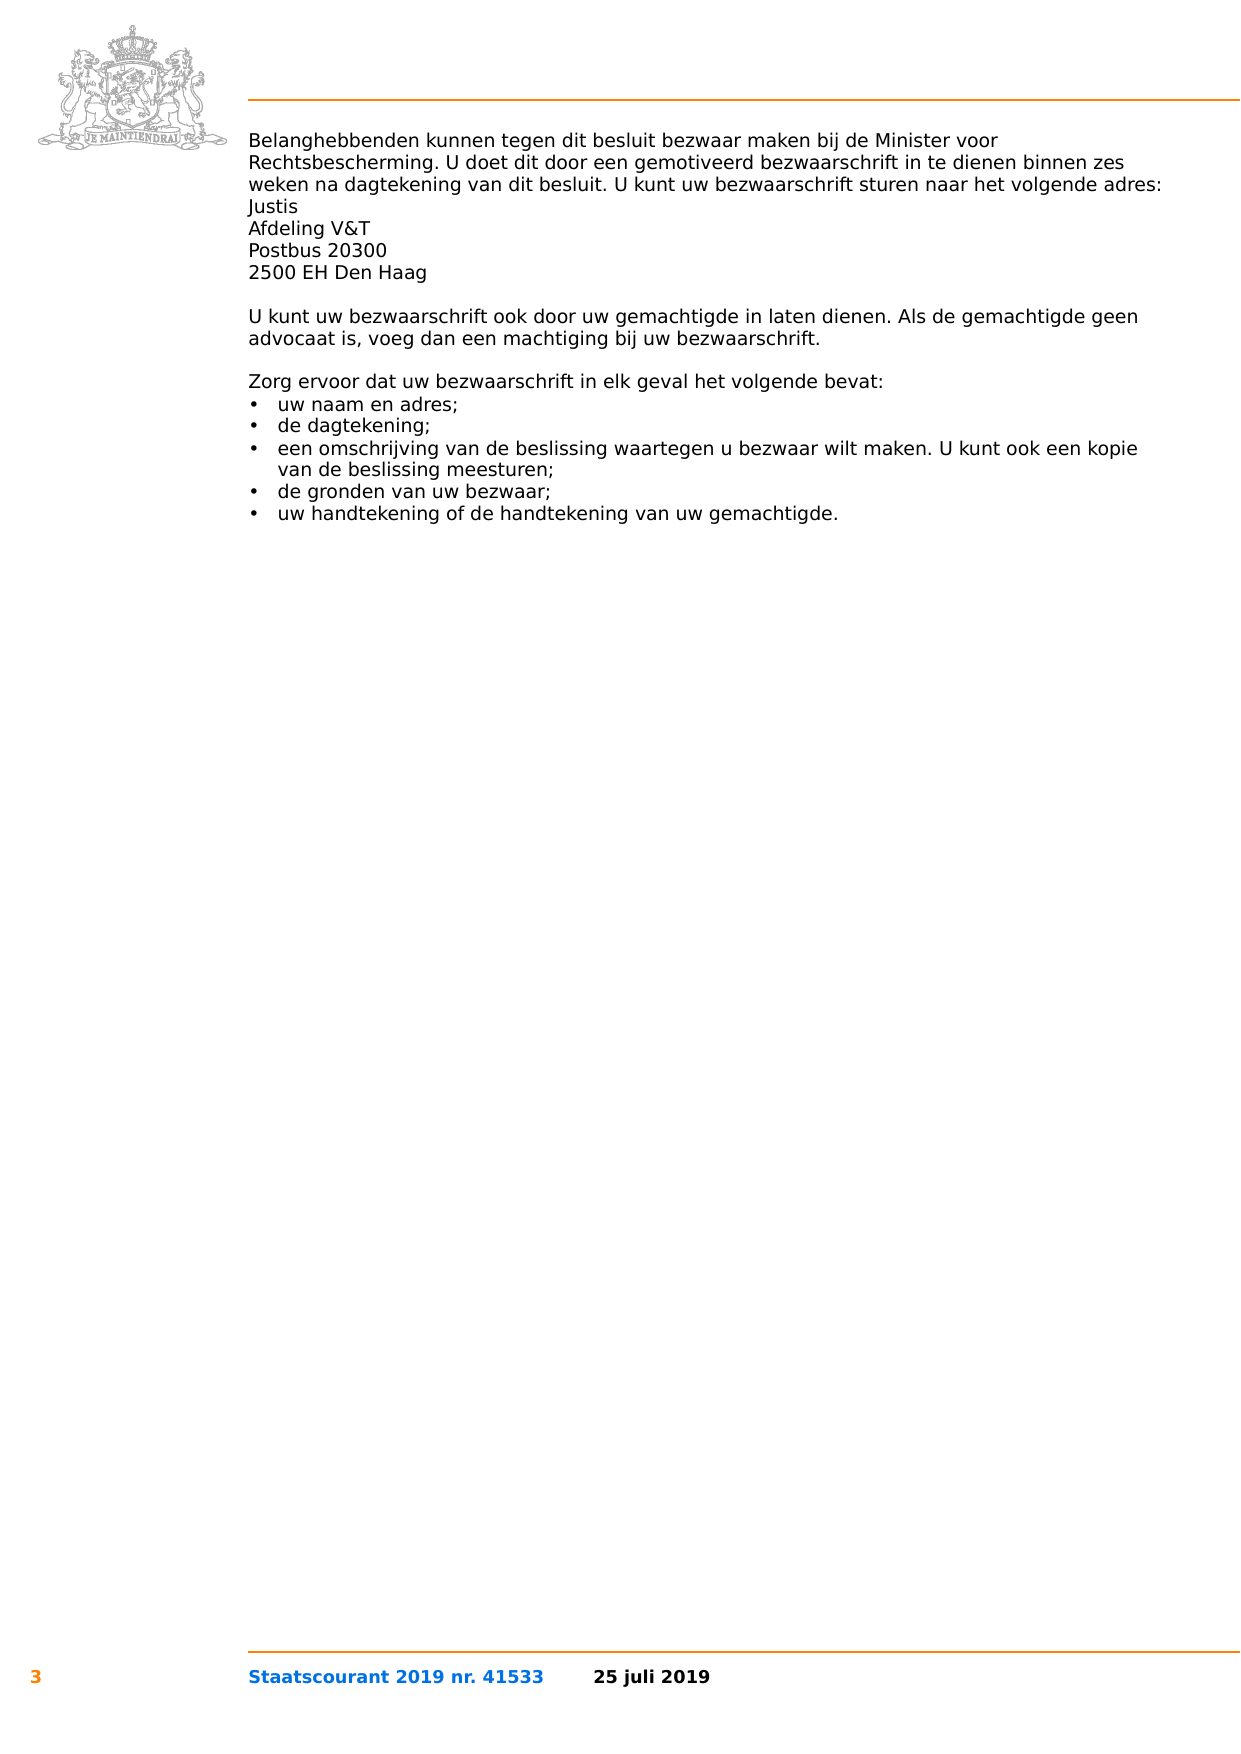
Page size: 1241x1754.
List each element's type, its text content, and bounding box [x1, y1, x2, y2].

text U kunt uw bezwaarschrift ook door uw gemachtigde in laten dienen. Als de gemachtigde geen advocaat is, voeg dan een machtiging bij uw bezwaarschrift. [248, 306, 1163, 349]
text • uw handtekening of de handtekening van uw gemachtigde. [248, 503, 1163, 525]
text 2500 EH Den Haag [248, 262, 1163, 284]
text Belanghebbenden kunnen tegen dit besluit bezwaar maken bij de Minister voor Rechtsbescherming. U doet dit door een gemotiveerd bezwaarschrift in te dienen binnen zes weken na dagtekening van dit besluit. U kunt uw bezwaarschrift sturen naar het volgende adres: [248, 130, 1163, 196]
text • uw naam en adres; [248, 393, 1163, 415]
text • de dagtekening; [248, 415, 1163, 437]
text Justis [248, 196, 1163, 218]
text • de gronden van uw bezwaar; [248, 481, 1163, 503]
text Afdeling V&T [248, 218, 1163, 240]
text Zorg ervoor dat uw bezwaarschrift in elk geval het volgende bevat: [248, 371, 1163, 393]
picture [38, 25, 227, 150]
text Postbus 20300 [248, 240, 1163, 262]
text • een omschrijving van de beslissing waartegen u bezwaar wilt maken. U kunt ook een kopie van de beslissing meesturen; [248, 437, 1163, 481]
